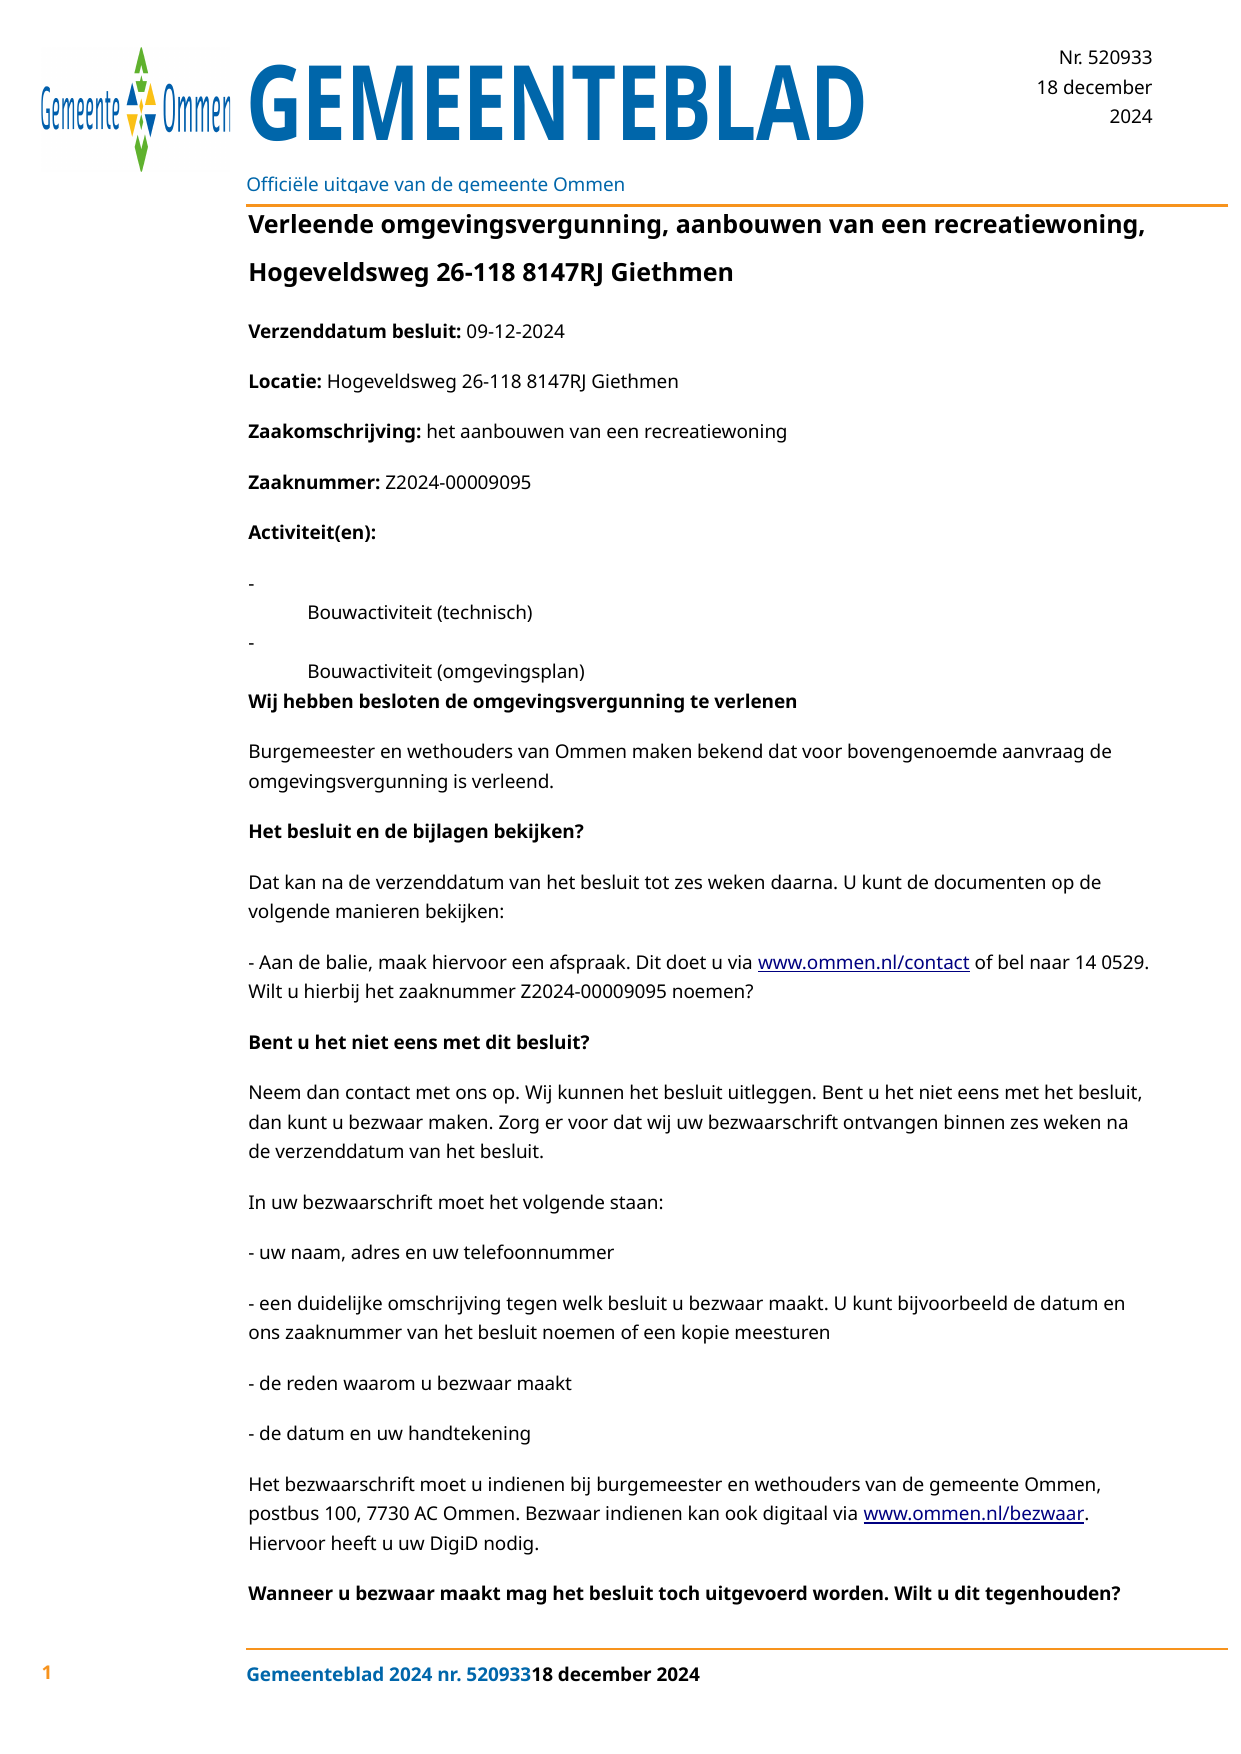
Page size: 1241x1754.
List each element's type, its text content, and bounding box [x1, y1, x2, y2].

text - Aan de balie, maak hiervoor een afspraak. Dit doet u via www.ommen.nl/contact of bel naar 14 0529. Wilt u hierbij het zaaknummer Z2024-00009095 noemen? [248, 949, 1152, 1004]
picture [41, 47, 231, 172]
text Dat kan na de verzenddatum van het besluit tot zes weken daarna. U kunt de documenten op de volgende manieren bekijken: [248, 869, 1152, 924]
text Zaaknummer: Z2024-00009095 [248, 469, 1152, 495]
text Burgemeester en wethouders van Ommen maken bekend dat voor bovengenoemde aanvraag de omgevingsvergunning is verleend. [248, 739, 1152, 794]
text In uw bezwaarschrift moet het volgende staan: [248, 1189, 1152, 1215]
list Bouwactiviteit (omgevingsplan) [248, 659, 1152, 684]
list Bouwactiviteit (technisch) [248, 599, 1152, 625]
text Wanneer u bezwaar maakt mag het besluit toch uitgevoerd worden. Wilt u dit tegenhouden? [248, 1580, 1152, 1606]
text - uw naam, adres en uw telefoonnummer [248, 1239, 1152, 1265]
text - een duidelijke omschrijving tegen welk besluit u bezwaar maakt. U kunt bijvoorbeeld de datum en ons zaaknummer van het besluit noemen of een kopie meesturen [248, 1290, 1152, 1345]
text Verleende omgevingsvergunning, aanbouwen van een recreatiewoning, Hogeveldsweg 26-118 8147RJ Giethmen [248, 207, 1152, 288]
text Wij hebben besloten de omgevingsvergunning te verlenen [248, 688, 1152, 714]
text Bent u het niet eens met dit besluit? [248, 1029, 1152, 1055]
text Het bezwaarschrift moet u indienen bij burgemeester en wethouders van de gemeente Ommen, postbus 100, 7730 AC Ommen. Bezwaar indienen kan ook digitaal via www.ommen.nl/bezwaar. Hiervoor heeft u uw DigiD nodig. [248, 1471, 1152, 1556]
text - de datum en uw handtekening [248, 1420, 1152, 1446]
text Zaakomschrijving: het aanbouwen van een recreatiewoning [248, 419, 1152, 444]
text Het besluit en de bijlagen bekijken? [248, 819, 1152, 844]
text Activiteit(en): [248, 519, 1152, 545]
text Verzenddatum besluit: 09-12-2024 [248, 318, 1152, 344]
text Neem dan contact met ons op. Wij kunnen het besluit uitleggen. Bent u het niet eens met het besluit, dan kunt u bezwaar maken. Zorg er voor dat wij uw bezwaarschrift ontvangen binnen zes weken na de verzenddatum van het besluit. [248, 1079, 1152, 1164]
text Locatie: Hogeveldsweg 26-118 8147RJ Giethmen [248, 368, 1152, 394]
text - de reden waarom u bezwaar maakt [248, 1370, 1152, 1396]
